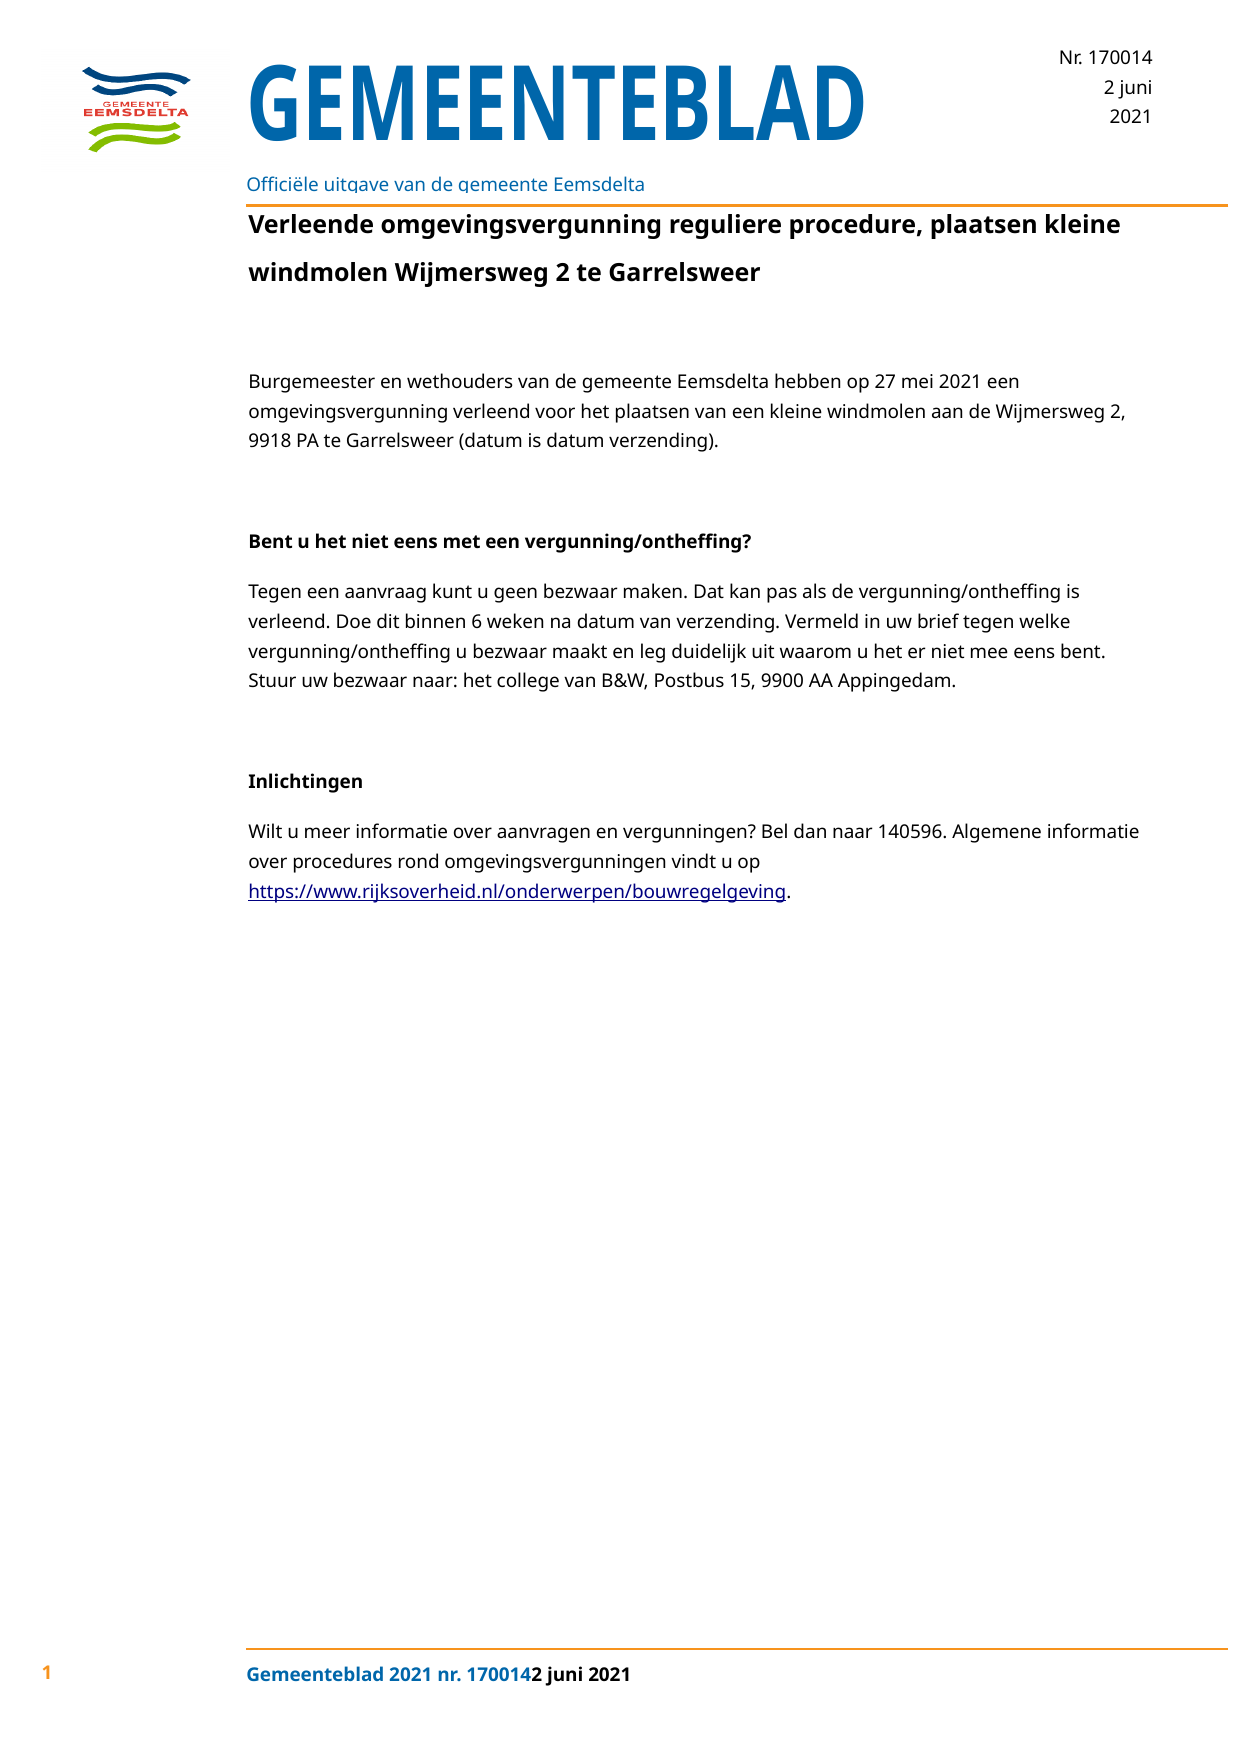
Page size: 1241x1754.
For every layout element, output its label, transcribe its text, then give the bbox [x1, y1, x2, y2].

text Inlichtingen [248, 768, 1152, 794]
text Verleende omgevingsvergunning reguliere procedure, plaatsen kleine windmolen Wijmersweg 2 te Garrelsweer [248, 207, 1152, 288]
text Wilt u meer informatie over aanvragen en vergunningen? Bel dan naar 140596. Algemene informatie over procedures rond omgevingsvergunningen vindt u op https://www.rijksoverheid.nl/onderwerpen/bouwregelgeving. [248, 819, 1152, 904]
text Bent u het niet eens met een vergunning/ontheffing? [248, 528, 1152, 554]
text Burgemeester en wethouders van de gemeente Eemsdelta hebben op 27 mei 2021 een omgevingsvergunning verleend voor het plaatsen van een kleine windmolen aan de Wijmersweg 2, 9918 PA te Garrelsweer (datum is datum verzending). [248, 368, 1152, 453]
picture [41, 47, 231, 172]
text Tegen een aanvraag kunt u geen bezwaar maken. Dat kan pas als de vergunning/ontheffing is verleend. Doe dit binnen 6 weken na datum van verzending. Vermeld in uw brief tegen welke vergunning/ontheffing u bezwaar maakt en leg duidelijk uit waarom u het er niet mee eens bent. Stuur uw bezwaar naar: het college van B&W, Postbus 15, 9900 AA Appingedam. [248, 579, 1152, 693]
